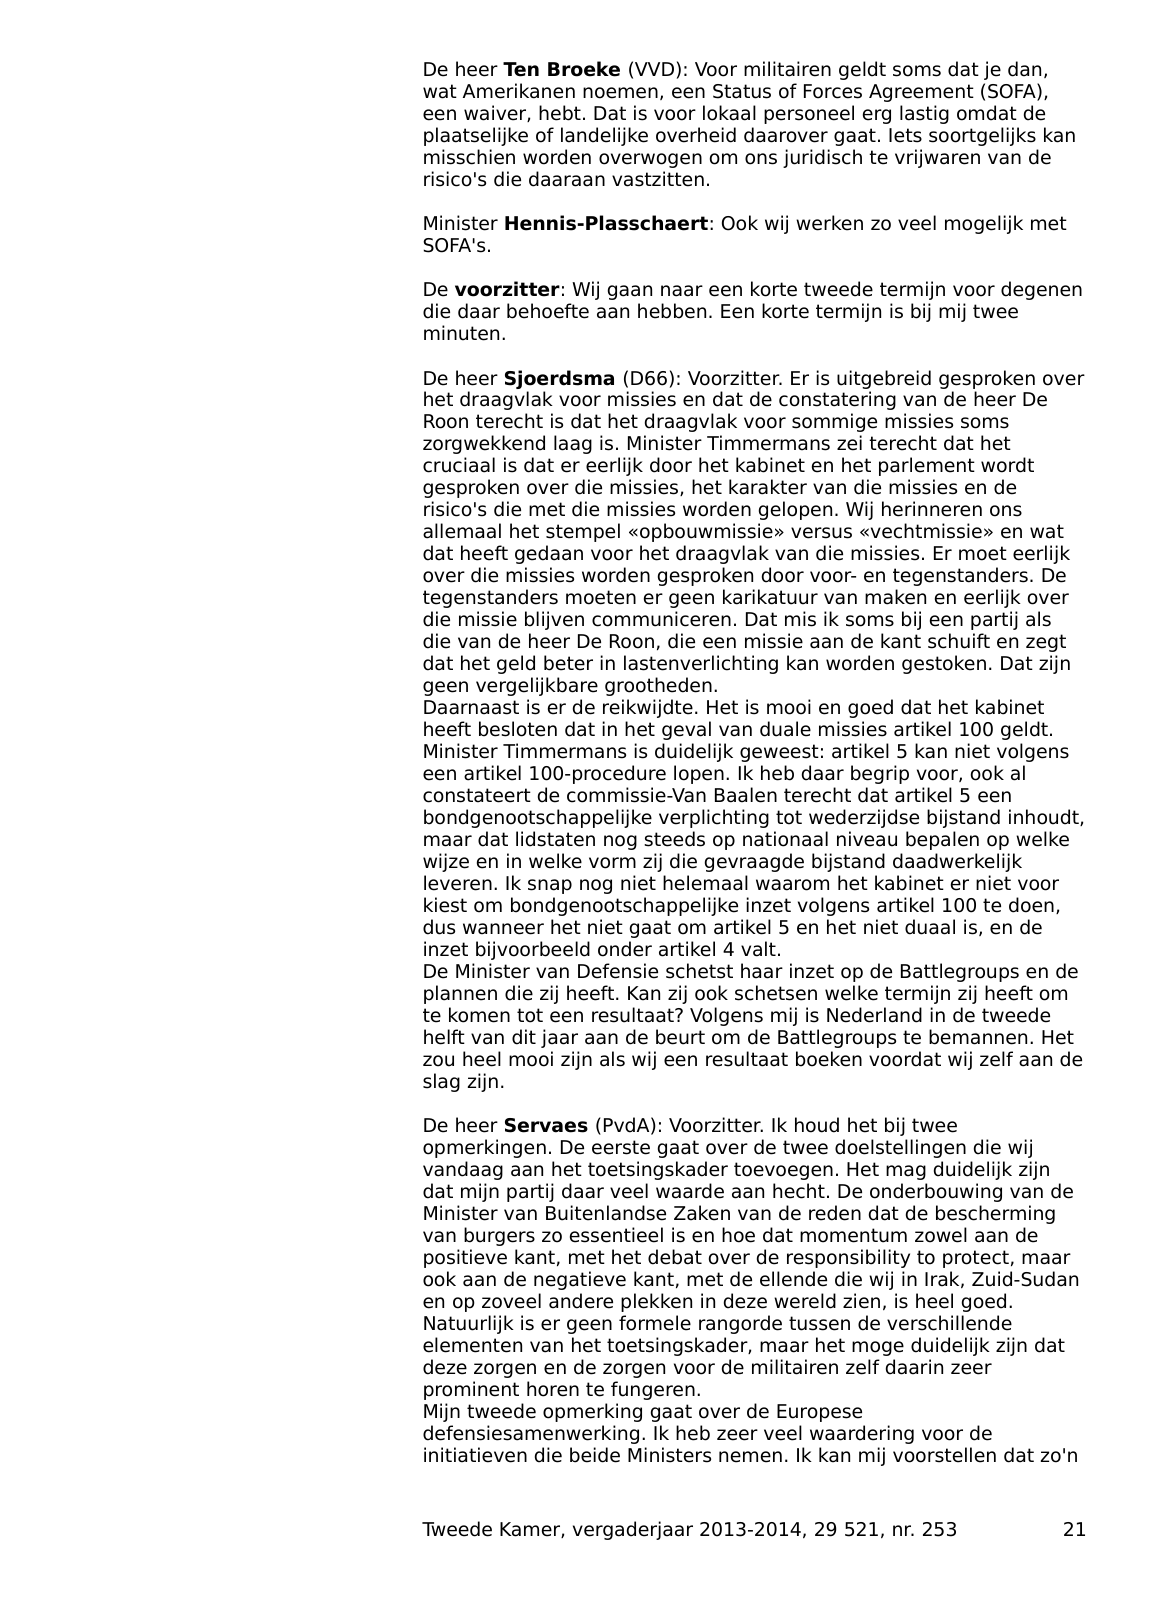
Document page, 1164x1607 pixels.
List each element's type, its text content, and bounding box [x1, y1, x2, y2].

text De voorzitter: Wij gaan naar een korte tweede termijn voor degenen die daar behoefte aan hebben. Een korte termijn is bij mij twee minuten. [422, 279, 1087, 345]
text De heer Servaes (PvdA): Voorzitter. Ik houd het bij twee opmerkingen. De eerste gaat over de twee doelstellingen die wij vandaag aan het toetsingskader toevoegen. Het mag duidelijk zijn dat mijn partij daar veel waarde aan hecht. De onderbouwing van de Minister van Buitenlandse Zaken van de reden dat de bescherming van burgers zo essentieel is en hoe dat momentum zowel aan de positieve kant, met het debat over de responsibility to protect, maar ook aan de negatieve kant, met de ellende die wij in Irak, Zuid-Sudan en op zoveel andere plekken in deze wereld zien, is heel goed. Natuurlijk is er geen formele rangorde tussen de verschillende elementen van het toetsingskader, maar het moge duidelijk zijn dat deze zorgen en de zorgen voor de militairen zelf daarin zeer prominent horen te fungeren. [422, 1115, 1087, 1401]
text Mijn tweede opmerking gaat over de Europese defensiesamenwerking. Ik heb zeer veel waardering voor de initiatieven die beide Ministers nemen. Ik kan mij voorstellen dat zo'n [422, 1401, 1087, 1467]
text De Minister van Defensie schetst haar inzet op de Battlegroups en de plannen die zij heeft. Kan zij ook schetsen welke termijn zij heeft om te komen tot een resultaat? Volgens mij is Nederland in de tweede helft van dit jaar aan de beurt om de Battlegroups te bemannen. Het zou heel mooi zijn als wij een resultaat boeken voordat wij zelf aan de slag zijn. [422, 961, 1087, 1093]
text Daarnaast is er de reikwijdte. Het is mooi en goed dat het kabinet heeft besloten dat in het geval van duale missies artikel 100 geldt. Minister Timmermans is duidelijk geweest: artikel 5 kan niet volgens een artikel 100-procedure lopen. Ik heb daar begrip voor, ook al constateert de commissie-Van Baalen terecht dat artikel 5 een bondgenootschappelijke verplichting tot wederzijdse bijstand inhoudt, maar dat lidstaten nog steeds op nationaal niveau bepalen op welke wijze en in welke vorm zij die gevraagde bijstand daadwerkelijk leveren. Ik snap nog niet helemaal waarom het kabinet er niet voor kiest om bondgenootschappelijke inzet volgens artikel 100 te doen, dus wanneer het niet gaat om artikel 5 en het niet duaal is, en de inzet bijvoorbeeld onder artikel 4 valt. [422, 697, 1087, 961]
text Minister Hennis-Plasschaert: Ook wij werken zo veel mogelijk met SOFA's. [422, 213, 1087, 257]
text De heer Ten Broeke (VVD): Voor militairen geldt soms dat je dan, wat Amerikanen noemen, een Status of Forces Agreement (SOFA), een waiver, hebt. Dat is voor lokaal personeel erg lastig omdat de plaatselijke of landelijke overheid daarover gaat. Iets soortgelijks kan misschien worden overwogen om ons juridisch te vrijwaren van de risico's die daaraan vastzitten. [422, 59, 1087, 191]
text De heer Sjoerdsma (D66): Voorzitter. Er is uitgebreid gesproken over het draagvlak voor missies en dat de constatering van de heer De Roon terecht is dat het draagvlak voor sommige missies soms zorgwekkend laag is. Minister Timmermans zei terecht dat het cruciaal is dat er eerlijk door het kabinet en het parlement wordt gesproken over die missies, het karakter van die missies en de risico's die met die missies worden gelopen. Wij herinneren ons allemaal het stempel «opbouwmissie» versus «vechtmissie» en wat dat heeft gedaan voor het draagvlak van die missies. Er moet eerlijk over die missies worden gesproken door voor- en tegenstanders. De tegenstanders moeten er geen karikatuur van maken en eerlijk over die missie blijven communiceren. Dat mis ik soms bij een partij als die van de heer De Roon, die een missie aan de kant schuift en zegt dat het geld beter in lastenverlichting kan worden gestoken. Dat zijn geen vergelijkbare grootheden. [422, 367, 1087, 697]
